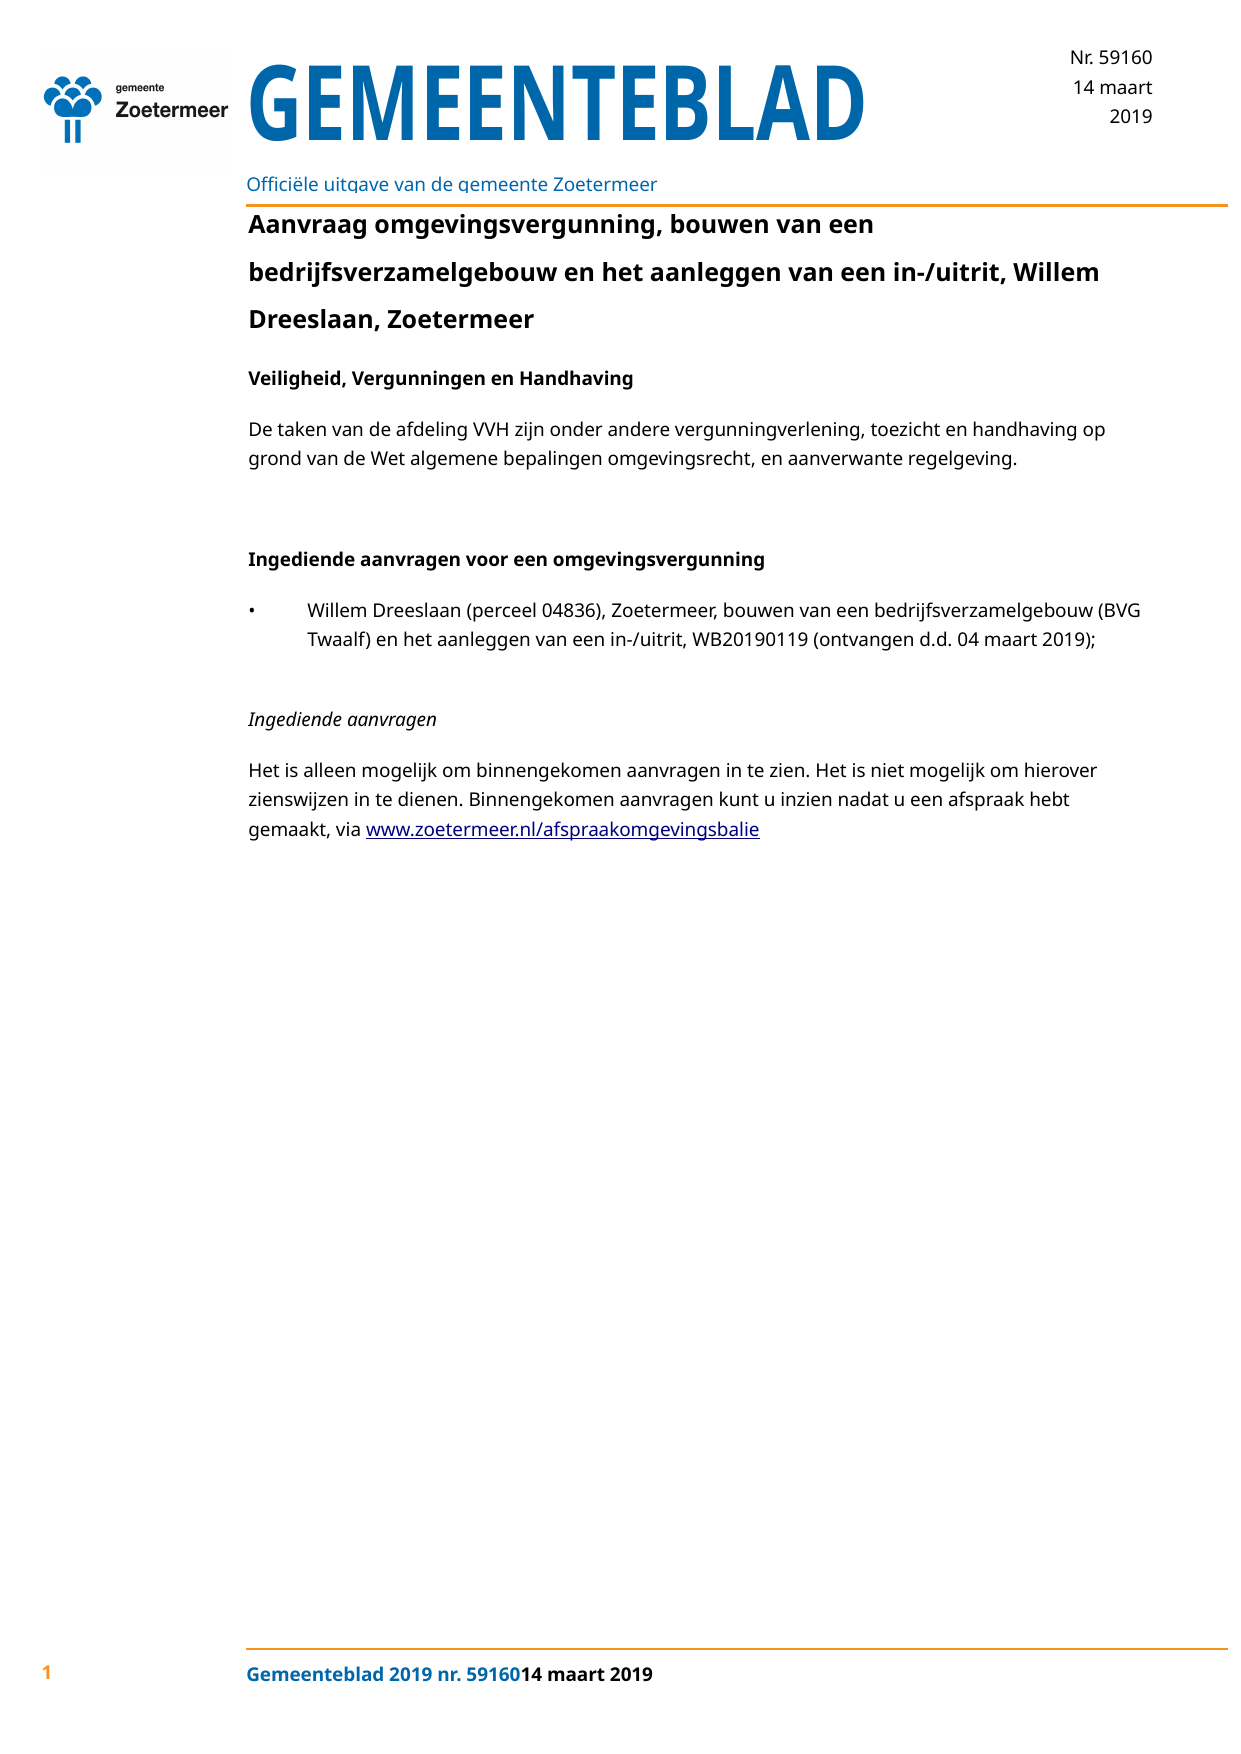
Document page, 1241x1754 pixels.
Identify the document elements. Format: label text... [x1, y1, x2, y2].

text Ingediende aanvragen [248, 706, 1152, 732]
picture [41, 47, 231, 172]
text De taken van de afdeling VVH zijn onder andere vergunningverlening, toezicht en handhaving op grond van de Wet algemene bepalingen omgevingsrecht, en aanverwante regelgeving. [248, 416, 1152, 471]
text Aanvraag omgevingsvergunning, bouwen van een bedrijfsverzamelgebouw en het aanleggen van een in-/uitrit, Willem Dreeslaan, Zoetermeer [248, 207, 1152, 336]
list Willem Dreeslaan (perceel 04836), Zoetermeer, bouwen van een bedrijfsverzamelgebouw (BVG Twaalf) en het aanleggen van een in-/uitrit, WB20190119 (ontvangen d.d. 04 maart 2019); [248, 597, 1152, 652]
text Ingediende aanvragen voor een omgevingsvergunning [248, 546, 1152, 572]
text Het is alleen mogelijk om binnengekomen aanvragen in te zien. Het is niet mogelijk om hierover zienswijzen in te dienen. Binnengekomen aanvragen kunt u inzien nadat u een afspraak hebt gemaakt, via www.zoetermeer.nl/afspraakomgevingsbalie [248, 757, 1152, 842]
text Veiligheid, Vergunningen en Handhaving [248, 366, 1152, 391]
